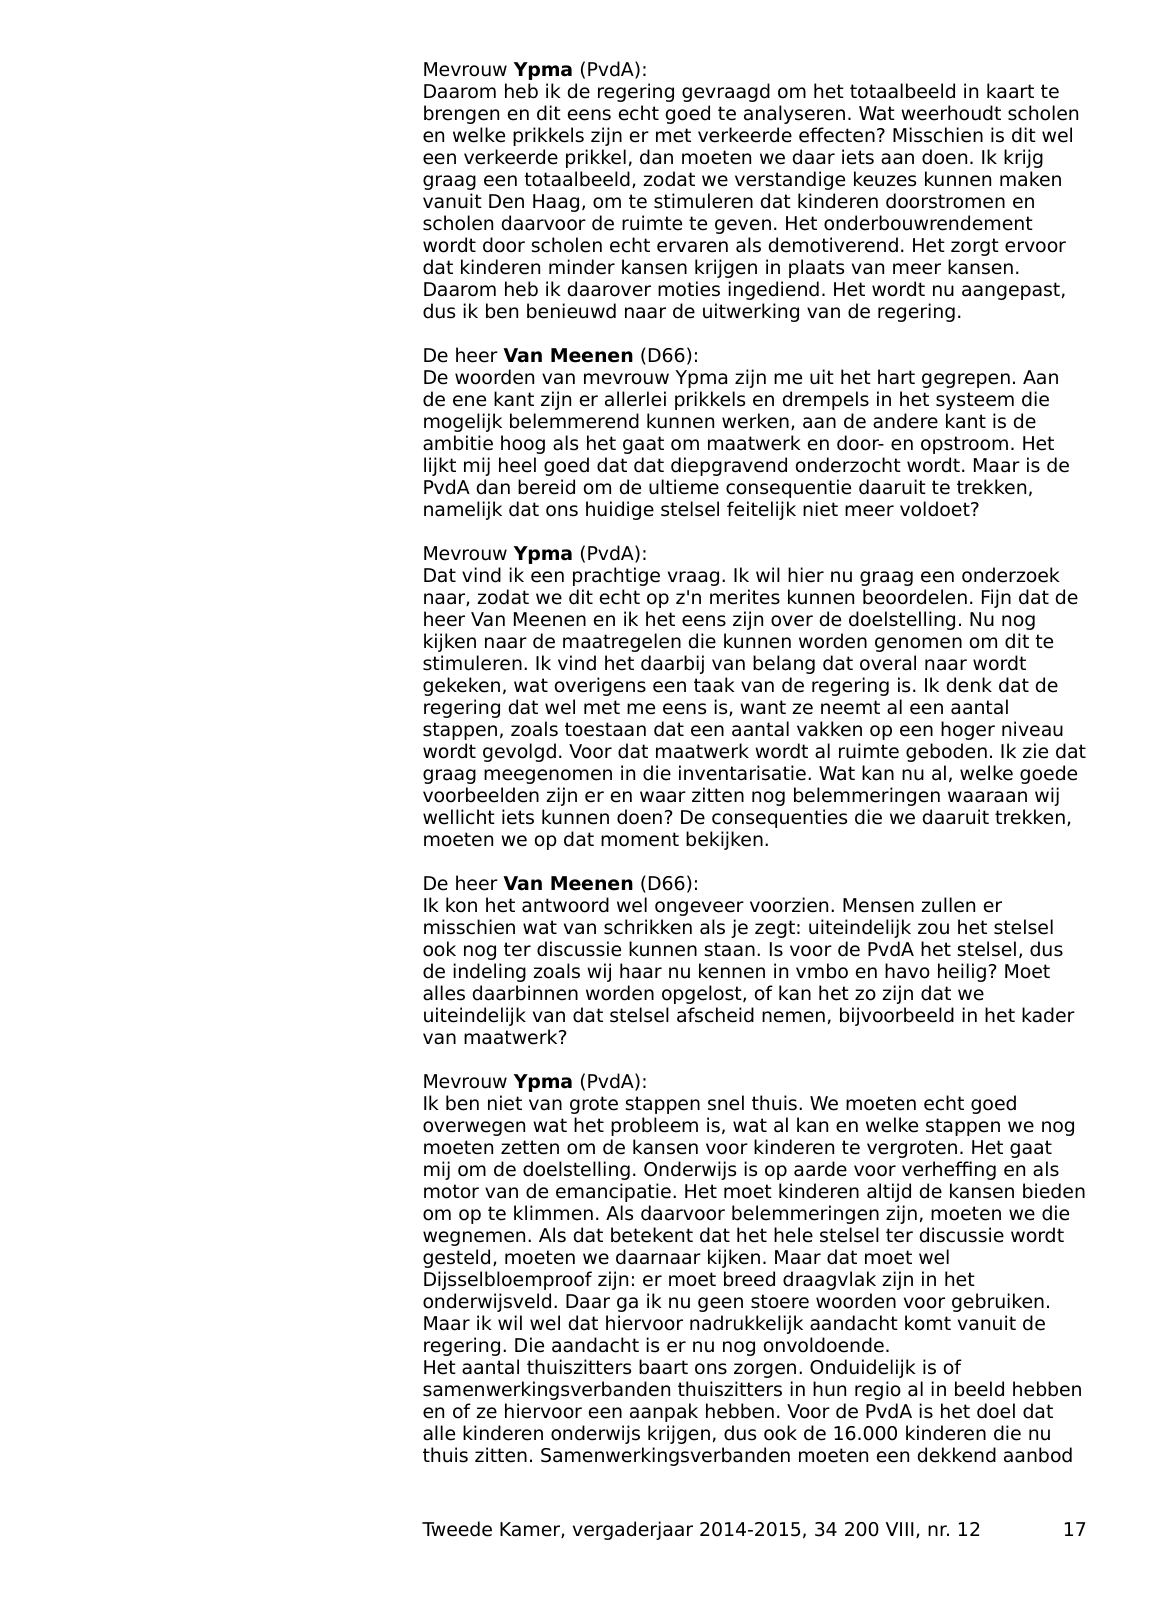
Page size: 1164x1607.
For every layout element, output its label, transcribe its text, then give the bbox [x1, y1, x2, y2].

text De heer Van Meenen (D66): [422, 345, 1087, 367]
text Mevrouw Ypma (PvdA): [422, 59, 1087, 81]
text Dat vind ik een prachtige vraag. Ik wil hier nu graag een onderzoek naar, zodat we dit echt op z'n merites kunnen beoordelen. Fijn dat de heer Van Meenen en ik het eens zijn over de doelstelling. Nu nog kijken naar de maatregelen die kunnen worden genomen om dit te stimuleren. Ik vind het daarbij van belang dat overal naar wordt gekeken, wat overigens een taak van de regering is. Ik denk dat de regering dat wel met me eens is, want ze neemt al een aantal stappen, zoals toestaan dat een aantal vakken op een hoger niveau wordt gevolgd. Voor dat maatwerk wordt al ruimte geboden. Ik zie dat graag meegenomen in die inventarisatie. Wat kan nu al, welke goede voorbeelden zijn er en waar zitten nog belemmeringen waaraan wij wellicht iets kunnen doen? De consequenties die we daaruit trekken, moeten we op dat moment bekijken. [422, 565, 1087, 851]
text De woorden van mevrouw Ypma zijn me uit het hart gegrepen. Aan de ene kant zijn er allerlei prikkels en drempels in het systeem die mogelijk belemmerend kunnen werken, aan de andere kant is de ambitie hoog als het gaat om maatwerk en door- en opstroom. Het lijkt mij heel goed dat dat diepgravend onderzocht wordt. Maar is de PvdA dan bereid om de ultieme consequentie daaruit te trekken, namelijk dat ons huidige stelsel feitelijk niet meer voldoet? [422, 367, 1087, 521]
text De heer Van Meenen (D66): [422, 873, 1087, 895]
text Ik ben niet van grote stappen snel thuis. We moeten echt goed overwegen wat het probleem is, wat al kan en welke stappen we nog moeten zetten om de kansen voor kinderen te vergroten. Het gaat mij om de doelstelling. Onderwijs is op aarde voor verheffing en als motor van de emancipatie. Het moet kinderen altijd de kansen bieden om op te klimmen. Als daarvoor belemmeringen zijn, moeten we die wegnemen. Als dat betekent dat het hele stelsel ter discussie wordt gesteld, moeten we daarnaar kijken. Maar dat moet wel Dijsselbloemproof zijn: er moet breed draagvlak zijn in het onderwijsveld. Daar ga ik nu geen stoere woorden voor gebruiken. Maar ik wil wel dat hiervoor nadrukkelijk aandacht komt vanuit de regering. Die aandacht is er nu nog onvoldoende. [422, 1093, 1087, 1357]
text Daarom heb ik de regering gevraagd om het totaalbeeld in kaart te brengen en dit eens echt goed te analyseren. Wat weerhoudt scholen en welke prikkels zijn er met verkeerde effecten? Misschien is dit wel een verkeerde prikkel, dan moeten we daar iets aan doen. Ik krijg graag een totaalbeeld, zodat we verstandige keuzes kunnen maken vanuit Den Haag, om te stimuleren dat kinderen doorstromen en scholen daarvoor de ruimte te geven. Het onderbouwrendement wordt door scholen echt ervaren als demotiverend. Het zorgt ervoor dat kinderen minder kansen krijgen in plaats van meer kansen. Daarom heb ik daarover moties ingediend. Het wordt nu aangepast, dus ik ben benieuwd naar de uitwerking van de regering. [422, 81, 1087, 323]
text Het aantal thuiszitters baart ons zorgen. Onduidelijk is of samenwerkingsverbanden thuiszitters in hun regio al in beeld hebben en of ze hiervoor een aanpak hebben. Voor de PvdA is het doel dat alle kinderen onderwijs krijgen, dus ook de 16.000 kinderen die nu thuis zitten. Samenwerkingsverbanden moeten een dekkend aanbod [422, 1357, 1087, 1467]
text Mevrouw Ypma (PvdA): [422, 1071, 1087, 1093]
text Ik kon het antwoord wel ongeveer voorzien. Mensen zullen er misschien wat van schrikken als je zegt: uiteindelijk zou het stelsel ook nog ter discussie kunnen staan. Is voor de PvdA het stelsel, dus de indeling zoals wij haar nu kennen in vmbo en havo heilig? Moet alles daarbinnen worden opgelost, of kan het zo zijn dat we uiteindelijk van dat stelsel afscheid nemen, bijvoorbeeld in het kader van maatwerk? [422, 895, 1087, 1049]
text Mevrouw Ypma (PvdA): [422, 543, 1087, 565]
